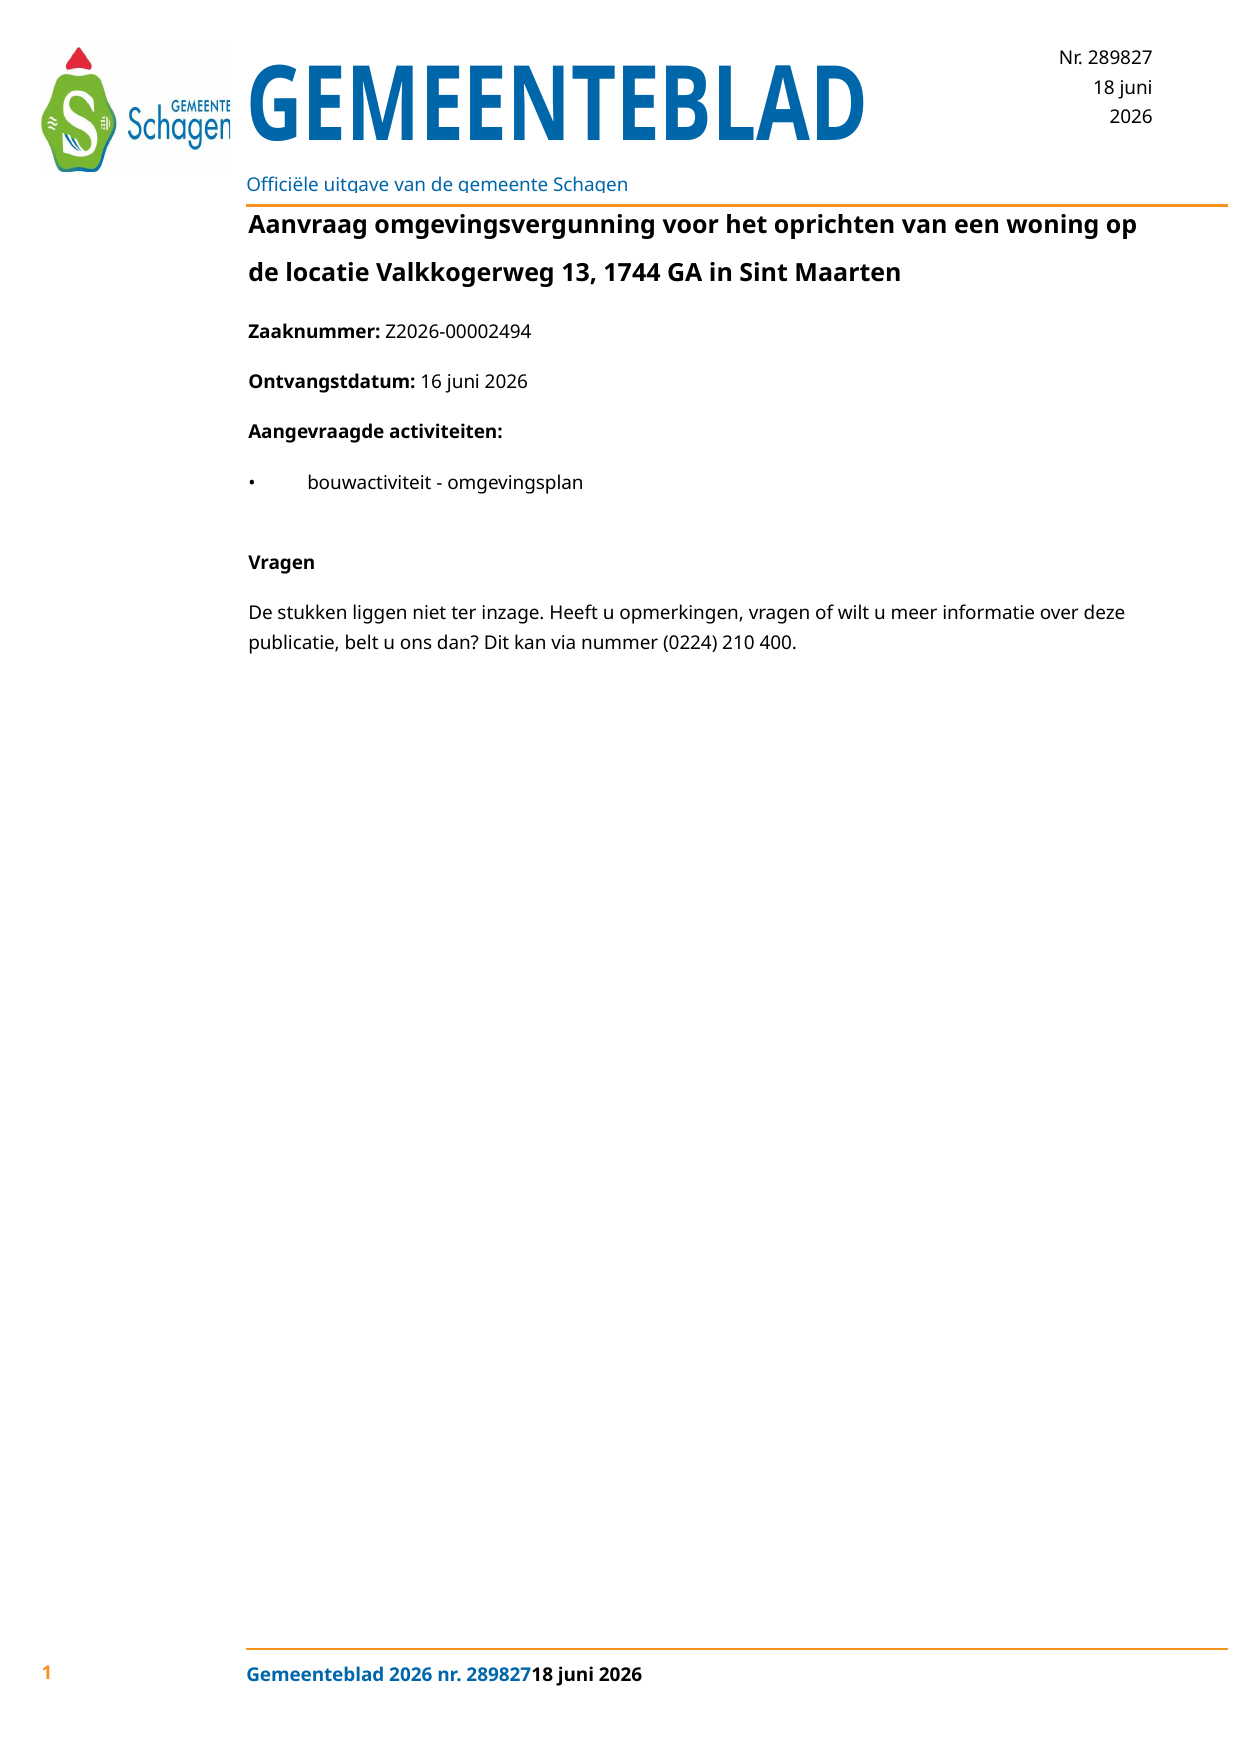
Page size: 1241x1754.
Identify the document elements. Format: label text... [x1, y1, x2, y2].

picture [41, 47, 231, 172]
text Zaaknummer: Z2026-00002494 [248, 318, 1152, 344]
text Ontvangstdatum: 16 juni 2026 [248, 368, 1152, 394]
list bouwactiviteit - omgevingsplan [248, 469, 1152, 495]
text De stukken liggen niet ter inzage. Heeft u opmerkingen, vragen of wilt u meer informatie over deze publicatie, belt u ons dan? Dit kan via nummer (0224) 210 400. [248, 599, 1152, 655]
text Vragen [248, 549, 1152, 575]
text Aangevraagde activiteiten: [248, 419, 1152, 444]
text Aanvraag omgevingsvergunning voor het oprichten van een woning op de locatie Valkkogerweg 13, 1744 GA in Sint Maarten [248, 207, 1152, 288]
